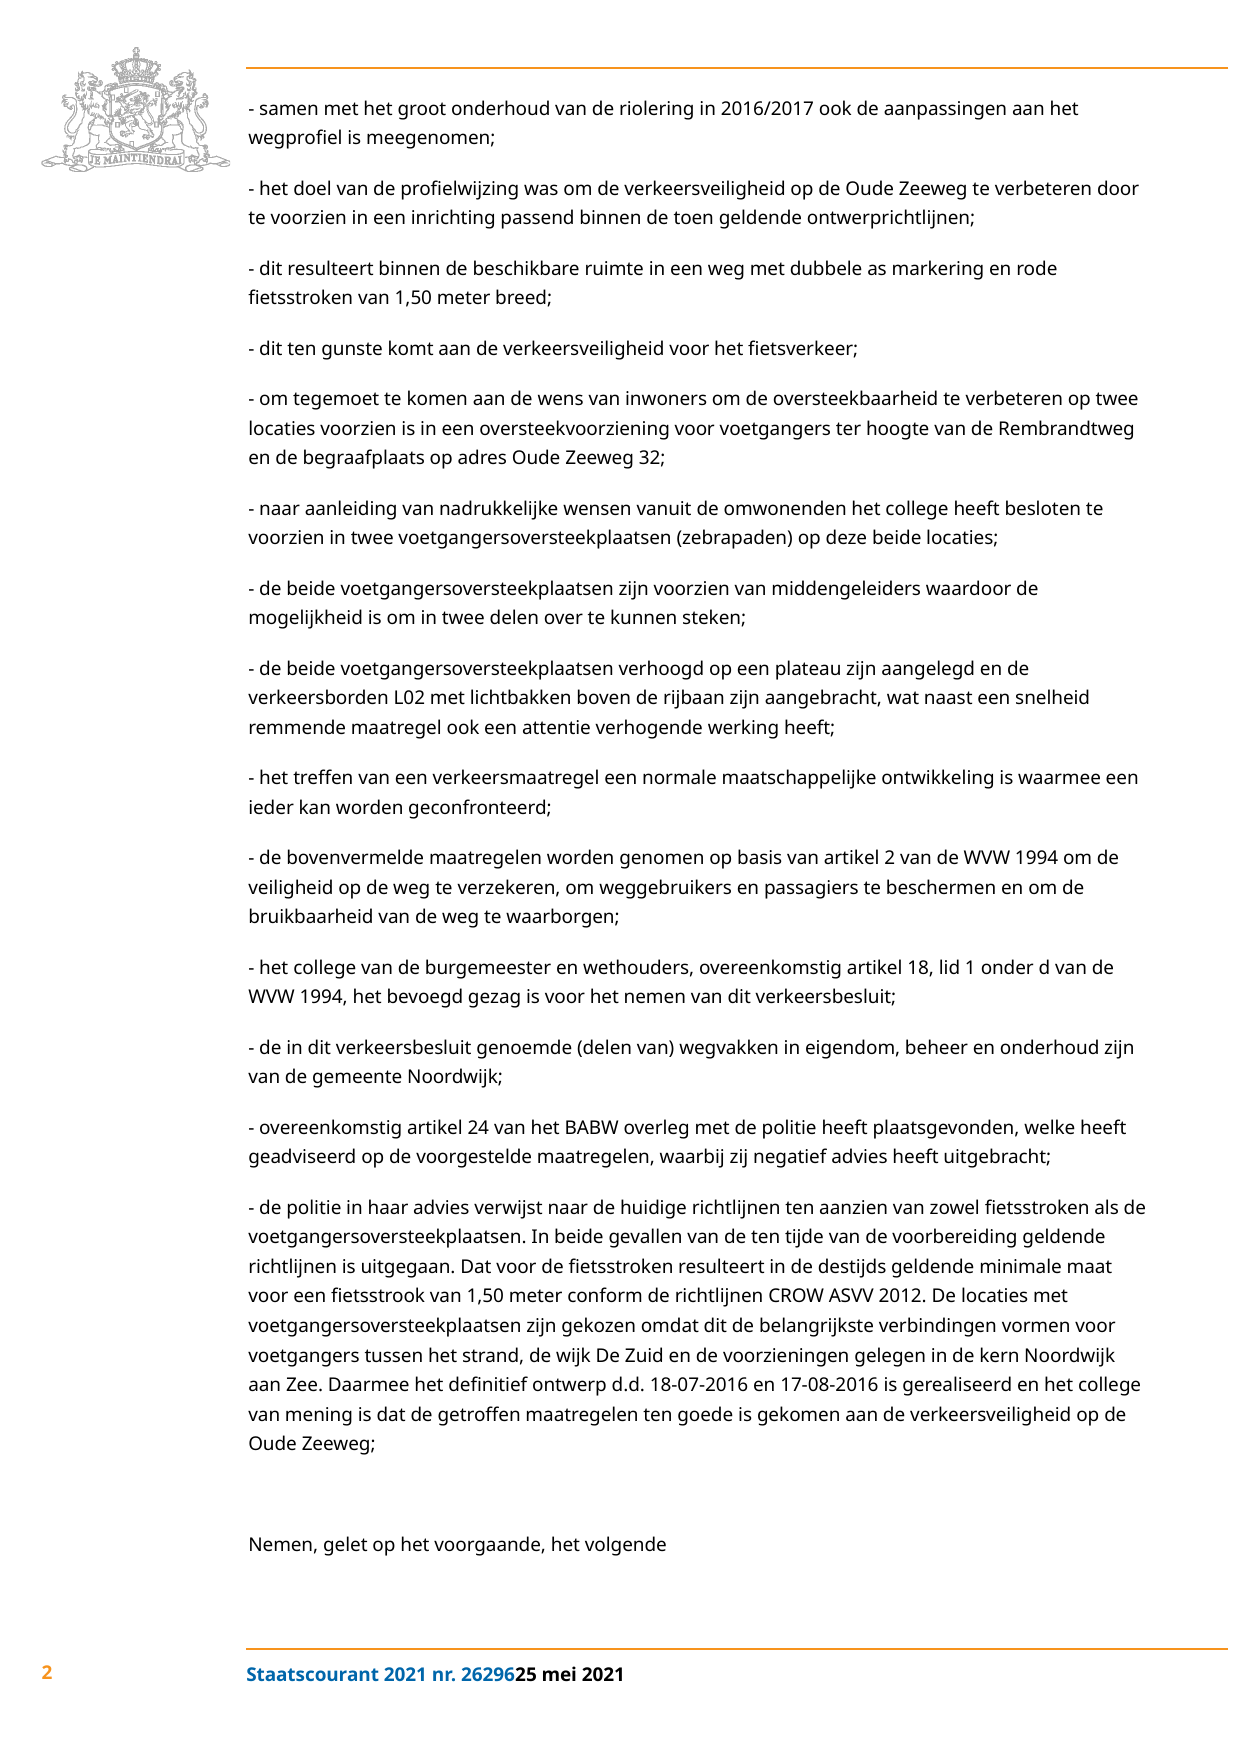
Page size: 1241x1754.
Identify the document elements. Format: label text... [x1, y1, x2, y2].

text - dit ten gunste komt aan de verkeersveiligheid voor het fietsverkeer; [248, 335, 1152, 361]
text - de beide voetgangersoversteekplaatsen verhoogd op een plateau zijn aangelegd en de verkeersborden L02 met lichtbakken boven de rijbaan zijn aangebracht, wat naast een snelheid remmende maatregel ook een attentie verhogende werking heeft; [248, 655, 1152, 740]
text - het treffen van een verkeersmaatregel een normale maatschappelijke ontwikkeling is waarmee een ieder kan worden geconfronteerd; [248, 764, 1152, 820]
text - naar aanleiding van nadrukkelijke wensen vanuit de omwonenden het college heeft besloten te voorzien in twee voetgangersoversteekplaatsen (zebrapaden) op deze beide locaties; [248, 495, 1152, 550]
text - de in dit verkeersbesluit genoemde (delen van) wegvakken in eigendom, beheer en onderhoud zijn van de gemeente Noordwijk; [248, 1034, 1152, 1089]
text - om tegemoet te komen aan de wens van inwoners om de oversteekbaarheid te verbeteren op twee locaties voorzien is in een oversteekvoorziening voor voetgangers ter hoogte van de Rembrandtweg en de begraafplaats op adres Oude Zeeweg 32; [248, 385, 1152, 470]
text - dit resulteert binnen de beschikbare ruimte in een weg met dubbele as markering en rode fietsstroken van 1,50 meter breed; [248, 255, 1152, 310]
text - overeenkomstig artikel 24 van het BABW overleg met de politie heeft plaatsgevonden, welke heeft geadviseerd op de voorgestelde maatregelen, waarbij zij negatief advies heeft uitgebracht; [248, 1114, 1152, 1169]
text - het doel van de profielwijzing was om de verkeersveiligheid op de Oude Zeeweg te verbeteren door te voorzien in een inrichting passend binnen de toen geldende ontwerprichtlijnen; [248, 175, 1152, 230]
text - de beide voetgangersoversteekplaatsen zijn voorzien van middengeleiders waardoor de mogelijkheid is om in twee delen over te kunnen steken; [248, 575, 1152, 630]
text - samen met het groot onderhoud van de riolering in 2016/2017 ook de aanpassingen aan het wegprofiel is meegenomen; [248, 95, 1152, 150]
picture [41, 47, 231, 172]
text - de bovenvermelde maatregelen worden genomen op basis van artikel 2 van de WVW 1994 om de veiligheid op de weg te verzekeren, om weggebruikers en passagiers te beschermen en om de bruikbaarheid van de weg te waarborgen; [248, 844, 1152, 929]
text - de politie in haar advies verwijst naar de huidige richtlijnen ten aanzien van zowel fietsstroken als de voetgangersoversteekplaatsen. In beide gevallen van de ten tijde van de voorbereiding geldende richtlijnen is uitgegaan. Dat voor de fietsstroken resulteert in de destijds geldende minimale maat voor een fietsstrook van 1,50 meter conform de richtlijnen CROW ASVV 2012. De locaties met voetgangersoversteekplaatsen zijn gekozen omdat dit de belangrijkste verbindingen vormen voor voetgangers tussen het strand, de wijk De Zuid en de voorzieningen gelegen in de kern Noordwijk aan Zee. Daarmee het definitief ontwerp d.d. 18-07-2016 en 17-08-2016 is gerealiseerd en het college van mening is dat de getroffen maatregelen ten goede is gekomen aan de verkeersveiligheid op de Oude Zeeweg; [248, 1194, 1152, 1456]
text Nemen, gelet op het voorgaande, het volgende [248, 1531, 1152, 1557]
text - het college van de burgemeester en wethouders, overeenkomstig artikel 18, lid 1 onder d van de WVW 1994, het bevoegd gezag is voor het nemen van dit verkeersbesluit; [248, 954, 1152, 1009]
